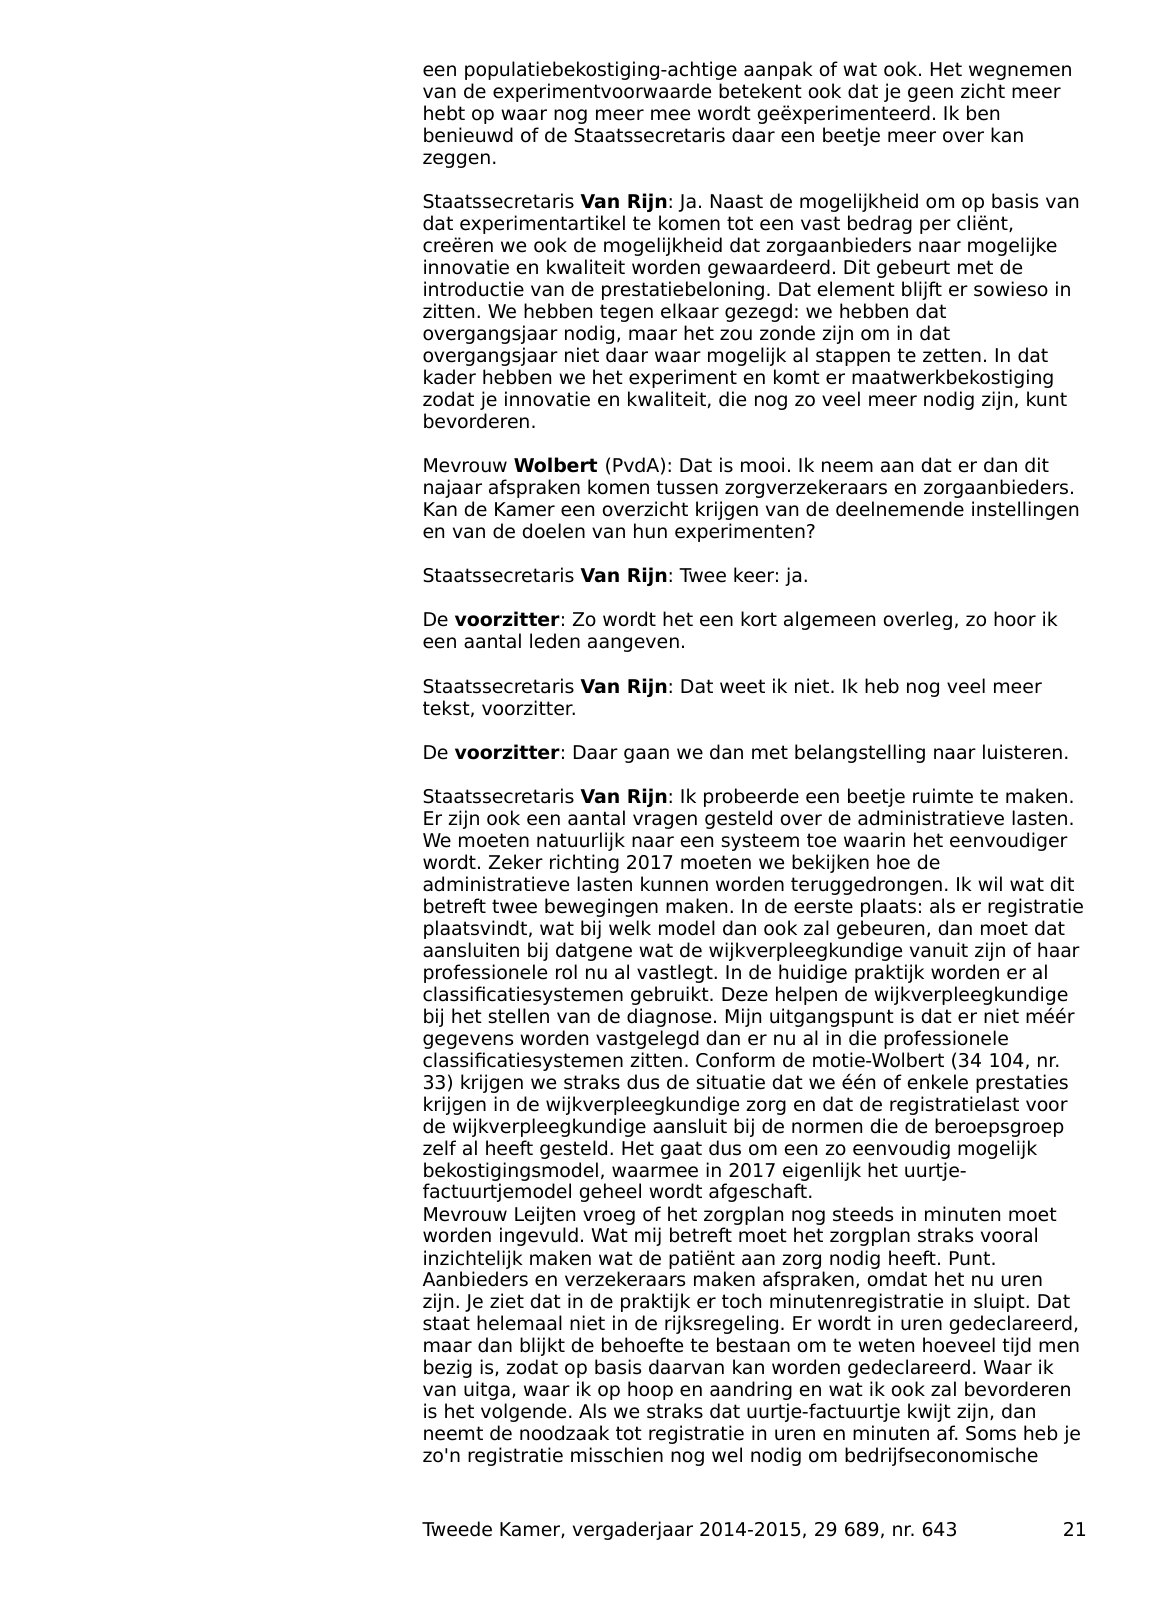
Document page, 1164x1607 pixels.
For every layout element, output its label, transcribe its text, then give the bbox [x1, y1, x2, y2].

text De voorzitter: Daar gaan we dan met belangstelling naar luisteren. [422, 742, 1087, 764]
text Staatssecretaris Van Rijn: Dat weet ik niet. Ik heb nog veel meer tekst, voorzitter. [422, 676, 1087, 719]
text Staatssecretaris Van Rijn: Ja. Naast de mogelijkheid om op basis van dat experimentartikel te komen tot een vast bedrag per cliënt, creëren we ook de mogelijkheid dat zorgaanbieders naar mogelijke innovatie en kwaliteit worden gewaardeerd. Dit gebeurt met de introductie van de prestatiebeloning. Dat element blijft er sowieso in zitten. We hebben tegen elkaar gezegd: we hebben dat overgangsjaar nodig, maar het zou zonde zijn om in dat overgangsjaar niet daar waar mogelijk al stappen te zetten. In dat kader hebben we het experiment en komt er maatwerkbekostiging zodat je innovatie en kwaliteit, die nog zo veel meer nodig zijn, kunt bevorderen. [422, 191, 1087, 433]
text Er zijn ook een aantal vragen gesteld over de administratieve lasten. We moeten natuurlijk naar een systeem toe waarin het eenvoudiger wordt. Zeker richting 2017 moeten we bekijken hoe de administratieve lasten kunnen worden teruggedrongen. Ik wil wat dit betreft twee bewegingen maken. In de eerste plaats: als er registratie plaatsvindt, wat bij welk model dan ook zal gebeuren, dan moet dat aansluiten bij datgene wat de wijkverpleegkundige vanuit zijn of haar professionele rol nu al vastlegt. In de huidige praktijk worden er al classificatiesystemen gebruikt. Deze helpen de wijkverpleegkundige bij het stellen van de diagnose. Mijn uitgangspunt is dat er niet méér gegevens worden vastgelegd dan er nu al in die professionele classificatiesystemen zitten. Conform de motie-Wolbert (34 104, nr. 33) krijgen we straks dus de situatie dat we één of enkele prestaties krijgen in de wijkverpleegkundige zorg en dat de registratielast voor de wijkverpleegkundige aansluit bij de normen die de beroepsgroep zelf al heeft gesteld. Het gaat dus om een zo eenvoudig mogelijk bekostigingsmodel, waarmee in 2017 eigenlijk het uurtje-factuurtjemodel geheel wordt afgeschaft. [422, 808, 1087, 1203]
text Mevrouw Leijten vroeg of het zorgplan nog steeds in minuten moet worden ingevuld. Wat mij betreft moet het zorgplan straks vooral inzichtelijk maken wat de patiënt aan zorg nodig heeft. Punt. Aanbieders en verzekeraars maken afspraken, omdat het nu uren zijn. Je ziet dat in de praktijk er toch minutenregistratie in sluipt. Dat staat helemaal niet in de rijksregeling. Er wordt in uren gedeclareerd, maar dan blijkt de behoefte te bestaan om te weten hoeveel tijd men bezig is, zodat op basis daarvan kan worden gedeclareerd. Waar ik van uitga, waar ik op hoop en aandring en wat ik ook zal bevorderen is het volgende. Als we straks dat uurtje-factuurtje kwijt zijn, dan neemt de noodzaak tot registratie in uren en minuten af. Soms heb je zo'n registratie misschien nog wel nodig om bedrijfseconomische [422, 1203, 1087, 1467]
text een populatiebekostiging-achtige aanpak of wat ook. Het wegnemen van de experimentvoorwaarde betekent ook dat je geen zicht meer hebt op waar nog meer mee wordt geëxperimenteerd. Ik ben benieuwd of de Staatssecretaris daar een beetje meer over kan zeggen. [422, 59, 1087, 169]
text De voorzitter: Zo wordt het een kort algemeen overleg, zo hoor ik een aantal leden aangeven. [422, 609, 1087, 653]
text Staatssecretaris Van Rijn: Twee keer: ja. [422, 565, 1087, 587]
text Staatssecretaris Van Rijn: Ik probeerde een beetje ruimte te maken. [422, 786, 1087, 808]
text Mevrouw Wolbert (PvdA): Dat is mooi. Ik neem aan dat er dan dit najaar afspraken komen tussen zorgverzekeraars en zorgaanbieders. Kan de Kamer een overzicht krijgen van de deelnemende instellingen en van de doelen van hun experimenten? [422, 455, 1087, 543]
